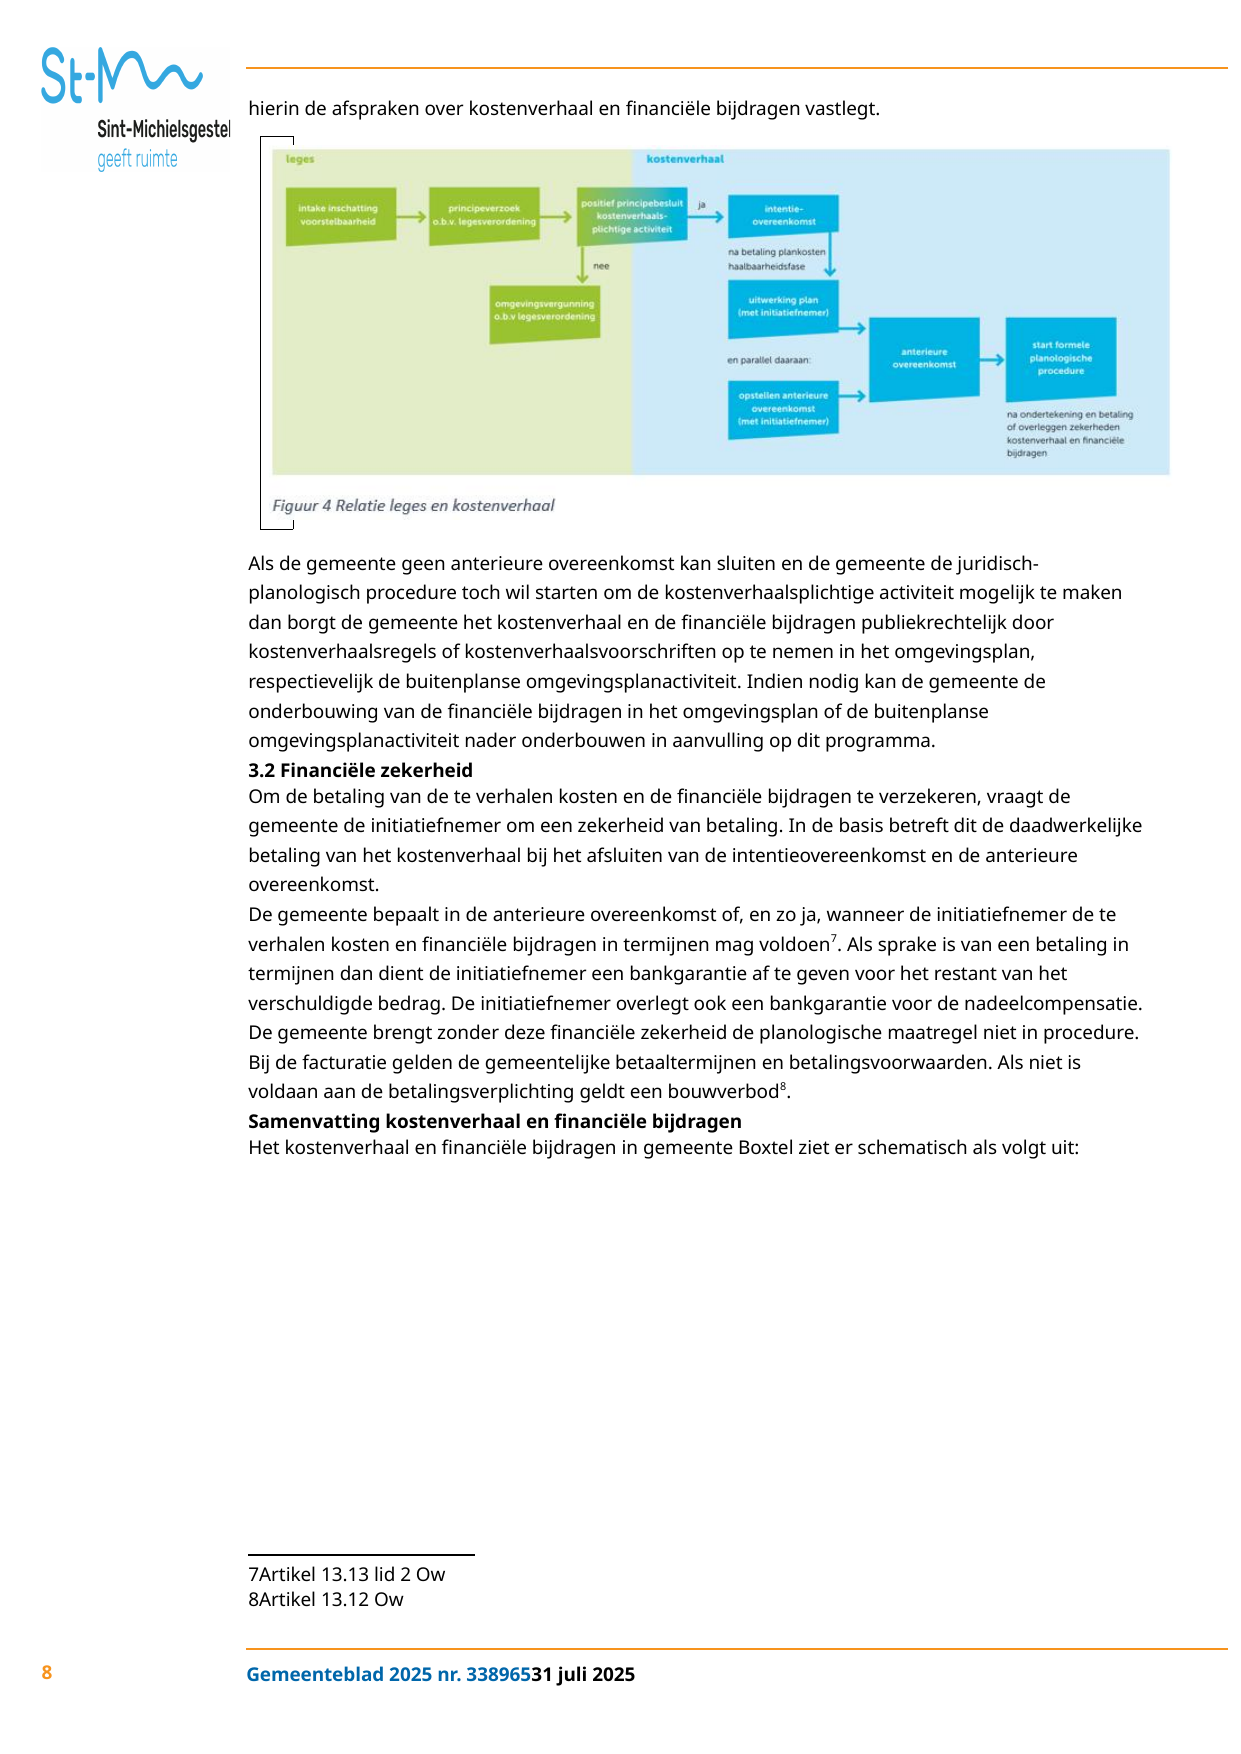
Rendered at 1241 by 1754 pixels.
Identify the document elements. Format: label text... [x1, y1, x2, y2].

picture [268, 145, 1173, 520]
picture [41, 47, 231, 172]
text De gemeente brengt zonder deze financiële zekerheid de planologische maatregel niet in procedure. Bij de facturatie gelden de gemeentelijke betaaltermijnen en betalingsvoorwaarden. Als niet is voldaan aan de betalingsverplichting geldt een bouwverbod. [248, 1019, 1152, 1104]
text Het kostenverhaal en financiële bijdragen in gemeente Boxtel ziet er schematisch als volgt uit: [248, 1134, 1152, 1160]
text Samenvatting kostenverhaal en financiële bijdragen [248, 1108, 1152, 1134]
text Artikel 13.13 lid 2 Ow [248, 1561, 1152, 1586]
text Als de gemeente geen anterieure overeenkomst kan sluiten en de gemeente de juridisch-planologisch procedure toch wil starten om de kostenverhaalsplichtige activiteit mogelijk te maken dan borgt de gemeente het kostenverhaal en de financiële bijdragen publiekrechtelijk door kostenverhaalsregels of kostenverhaalsvoorschriften op te nemen in het omgevingsplan, respectievelijk de buitenplanse omgevingsplanactiviteit. Indien nodig kan de gemeente de onderbouwing van de financiële bijdragen in het omgevingsplan of de buitenplanse omgevingsplanactiviteit nader onderbouwen in aanvulling op dit programma. [248, 550, 1152, 753]
text 3.2 Financiële zekerheid [248, 757, 1152, 783]
text De gemeente bepaalt in de anterieure overeenkomst of, en zo ja, wanneer de initiatiefnemer de te verhalen kosten en financiële bijdragen in termijnen mag voldoen. Als sprake is van een betaling in termijnen dan dient de initiatiefnemer een bankgarantie af te geven voor het restant van het verschuldigde bedrag. De initiatiefnemer overlegt ook een bankgarantie voor de nadeelcompensatie. [248, 901, 1152, 1016]
text Om de betaling van de te verhalen kosten en de financiële bijdragen te verzekeren, vraagt de gemeente de initiatiefnemer om een zekerheid van betaling. In de basis betreft dit de daadwerkelijke betaling van het kostenverhaal bij het afsluiten van de intentieovereenkomst en de anterieure overeenkomst. [248, 783, 1152, 897]
text hierin de afspraken over kostenverhaal en financiële bijdragen vastlegt. [248, 95, 1152, 121]
text Artikel 13.12 Ow [248, 1586, 1152, 1612]
